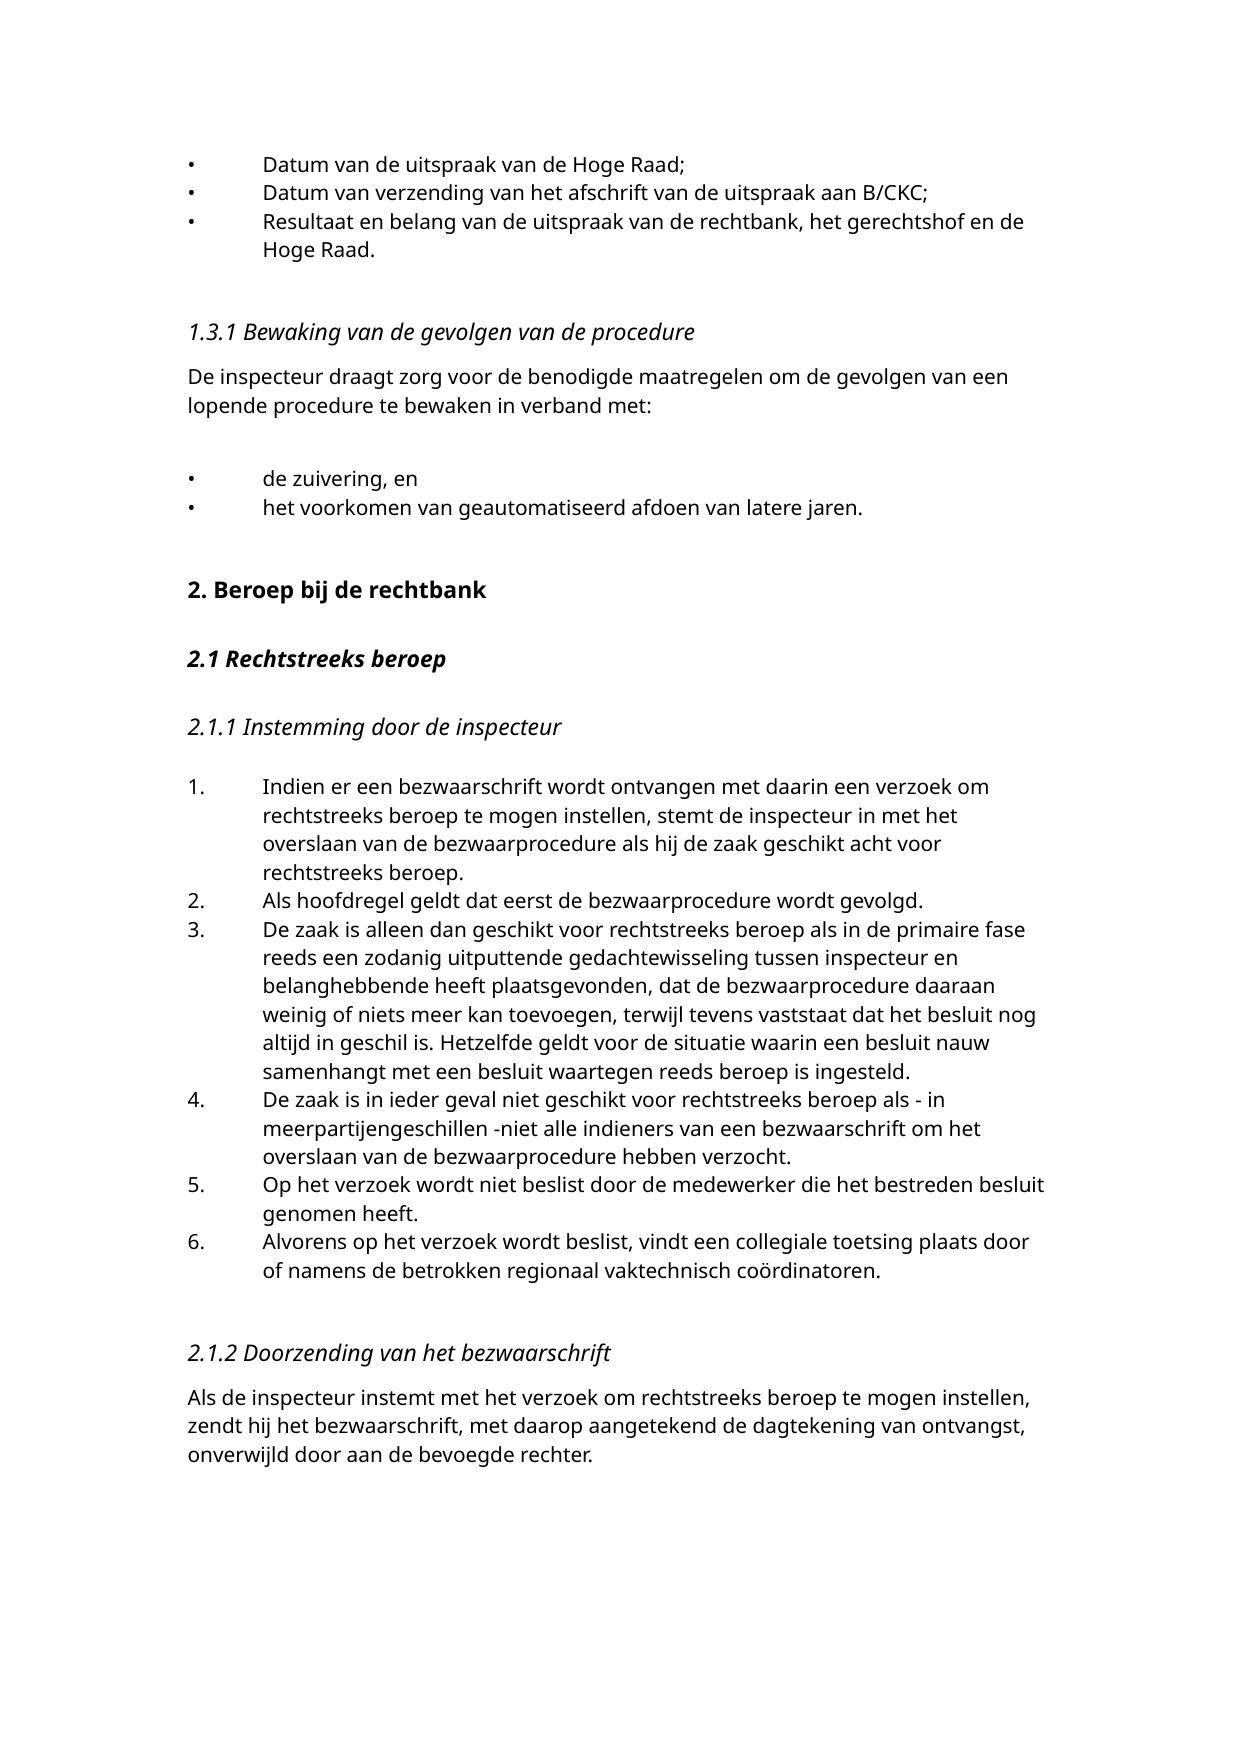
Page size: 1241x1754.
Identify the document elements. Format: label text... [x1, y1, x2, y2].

text Als de inspecteur instemt met het verzoek om rechtstreeks beroep te mogen instellen, zendt hij het bezwaarschrift, met daarop aangetekend de dagtekening van ontvangst, onverwijld door aan de bevoegde rechter. [187, 1383, 1053, 1468]
list Datum van verzending van het afschrift van de uitspraak aan B/CKC; [187, 178, 1053, 207]
text De inspecteur draagt zorg voor de benodigde maatregelen om de gevolgen van een lopende procedure te bewaken in verband met: [187, 362, 1053, 419]
subtitle 2.1.1 Instemming door de inspecteur [187, 711, 1053, 742]
list Indien er een bezwaarschrift wordt ontvangen met daarin een verzoek om rechtstreeks beroep te mogen instellen, stemt de inspecteur in met het overslaan van de bezwaarprocedure als hij de zaak geschikt acht voor rechtstreeks beroep. [187, 772, 1053, 886]
subtitle 2.1 Rechtstreeks beroep [187, 642, 1053, 674]
list Als hoofdregel geldt dat eerst de bezwaarprocedure wordt gevolgd. [187, 886, 1053, 915]
list De zaak is in ieder geval niet geschikt voor rechtstreeks beroep als - in meerpartijengeschillen -niet alle indieners van een bezwaarschrift om het overslaan van de bezwaarprocedure hebben verzocht. [187, 1085, 1053, 1171]
subtitle 1.3.1 Bewaking van de gevolgen van de procedure [187, 316, 1053, 347]
list De zaak is alleen dan geschikt voor rechtstreeks beroep als in de primaire fase reeds een zodanig uitputtende gedachtewisseling tussen inspecteur en belanghebbende heeft plaatsgevonden, dat de bezwaarprocedure daaraan weinig of niets meer kan toevoegen, terwijl tevens vaststaat dat het besluit nog altijd in geschil is. Hetzelfde geldt voor de situatie waarin een besluit nauw samenhangt met een besluit waartegen reeds beroep is ingesteld. [187, 915, 1053, 1085]
list Alvorens op het verzoek wordt beslist, vindt een collegiale toetsing plaats door of namens de betrokken regionaal vaktechnisch coördinatoren. [187, 1227, 1053, 1284]
list Op het verzoek wordt niet beslist door de medewerker die het bestreden besluit genomen heeft. [187, 1171, 1053, 1227]
list Datum van de uitspraak van de Hoge Raad; [187, 150, 1053, 178]
subtitle 2.1.2 Doorzending van het bezwaarschrift [187, 1337, 1053, 1368]
subtitle 2. Beroep bij de rechtbank [187, 574, 1053, 605]
list Resultaat en belang van de uitspraak van de rechtbank, het gerechtshof en de Hoge Raad. [187, 207, 1053, 264]
list de zuivering, en [187, 464, 1053, 493]
list het voorkomen van geautomatiseerd afdoen van latere jaren. [187, 493, 1053, 521]
